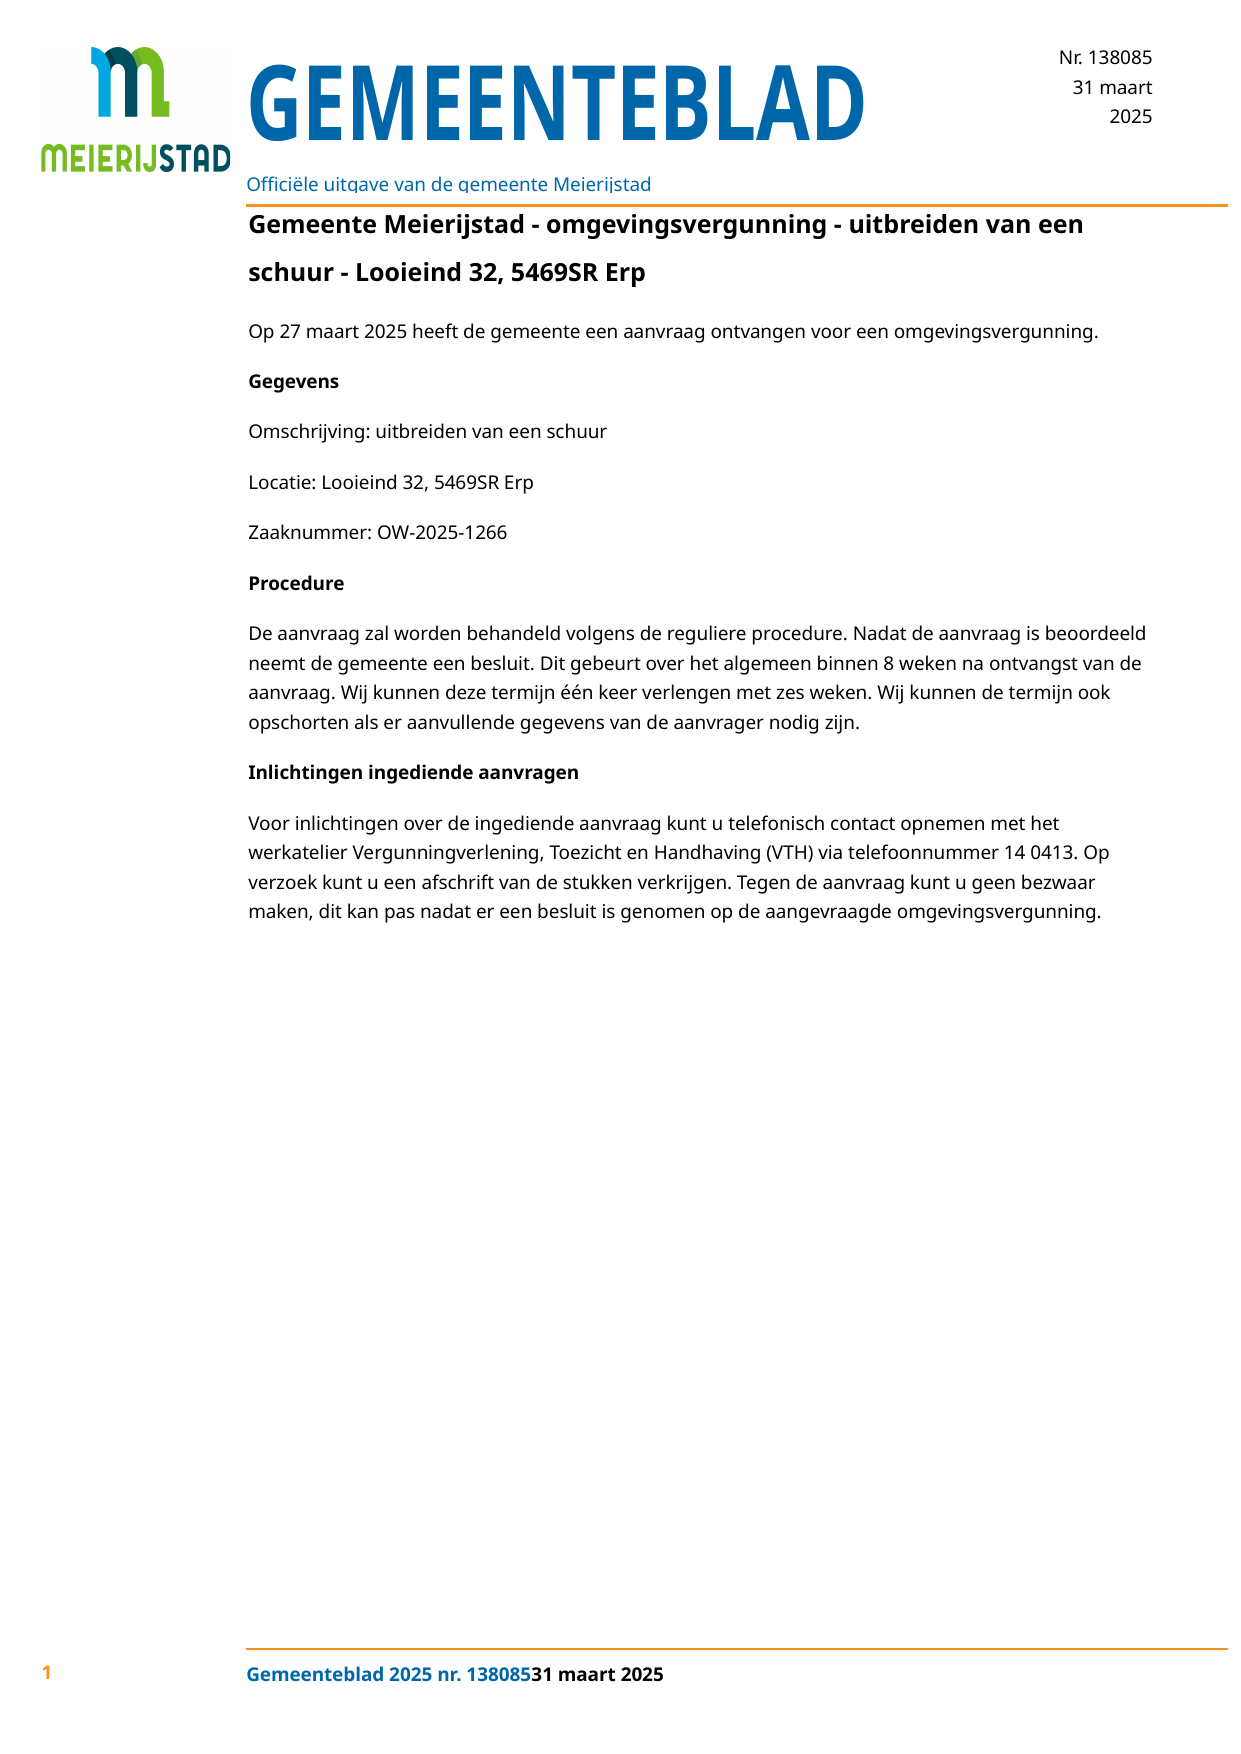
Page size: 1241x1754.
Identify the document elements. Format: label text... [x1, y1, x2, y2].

text Gegevens [248, 368, 1152, 394]
text Procedure [248, 570, 1152, 596]
text Omschrijving: uitbreiden van een schuur [248, 419, 1152, 444]
text Voor inlichtingen over de ingediende aanvraag kunt u telefonisch contact opnemen met het werkatelier Vergunningverlening, Toezicht en Handhaving (VTH) via telefoonnummer 14 0413. Op verzoek kunt u een afschrift van de stukken verkrijgen. Tegen de aanvraag kunt u geen bezwaar maken, dit kan pas nadat er een besluit is genomen op de aangevraagde omgevingsvergunning. [248, 810, 1152, 924]
text Inlichtingen ingediende aanvragen [248, 759, 1152, 785]
text Op 27 maart 2025 heeft de gemeente een aanvraag ontvangen voor een omgevingsvergunning. [248, 318, 1152, 344]
text De aanvraag zal worden behandeld volgens de reguliere procedure. Nadat de aanvraag is beoordeeld neemt de gemeente een besluit. Dit gebeurt over het algemeen binnen 8 weken na ontvangst van de aanvraag. Wij kunnen deze termijn één keer verlengen met zes weken. Wij kunnen de termijn ook opschorten als er aanvullende gegevens van de aanvrager nodig zijn. [248, 620, 1152, 735]
text Gemeente Meierijstad - omgevingsvergunning - uitbreiden van een schuur - Looieind 32, 5469SR Erp [248, 207, 1152, 288]
text Locatie: Looieind 32, 5469SR Erp [248, 469, 1152, 495]
text Zaaknummer: OW-2025-1266 [248, 519, 1152, 545]
picture [41, 47, 231, 172]
